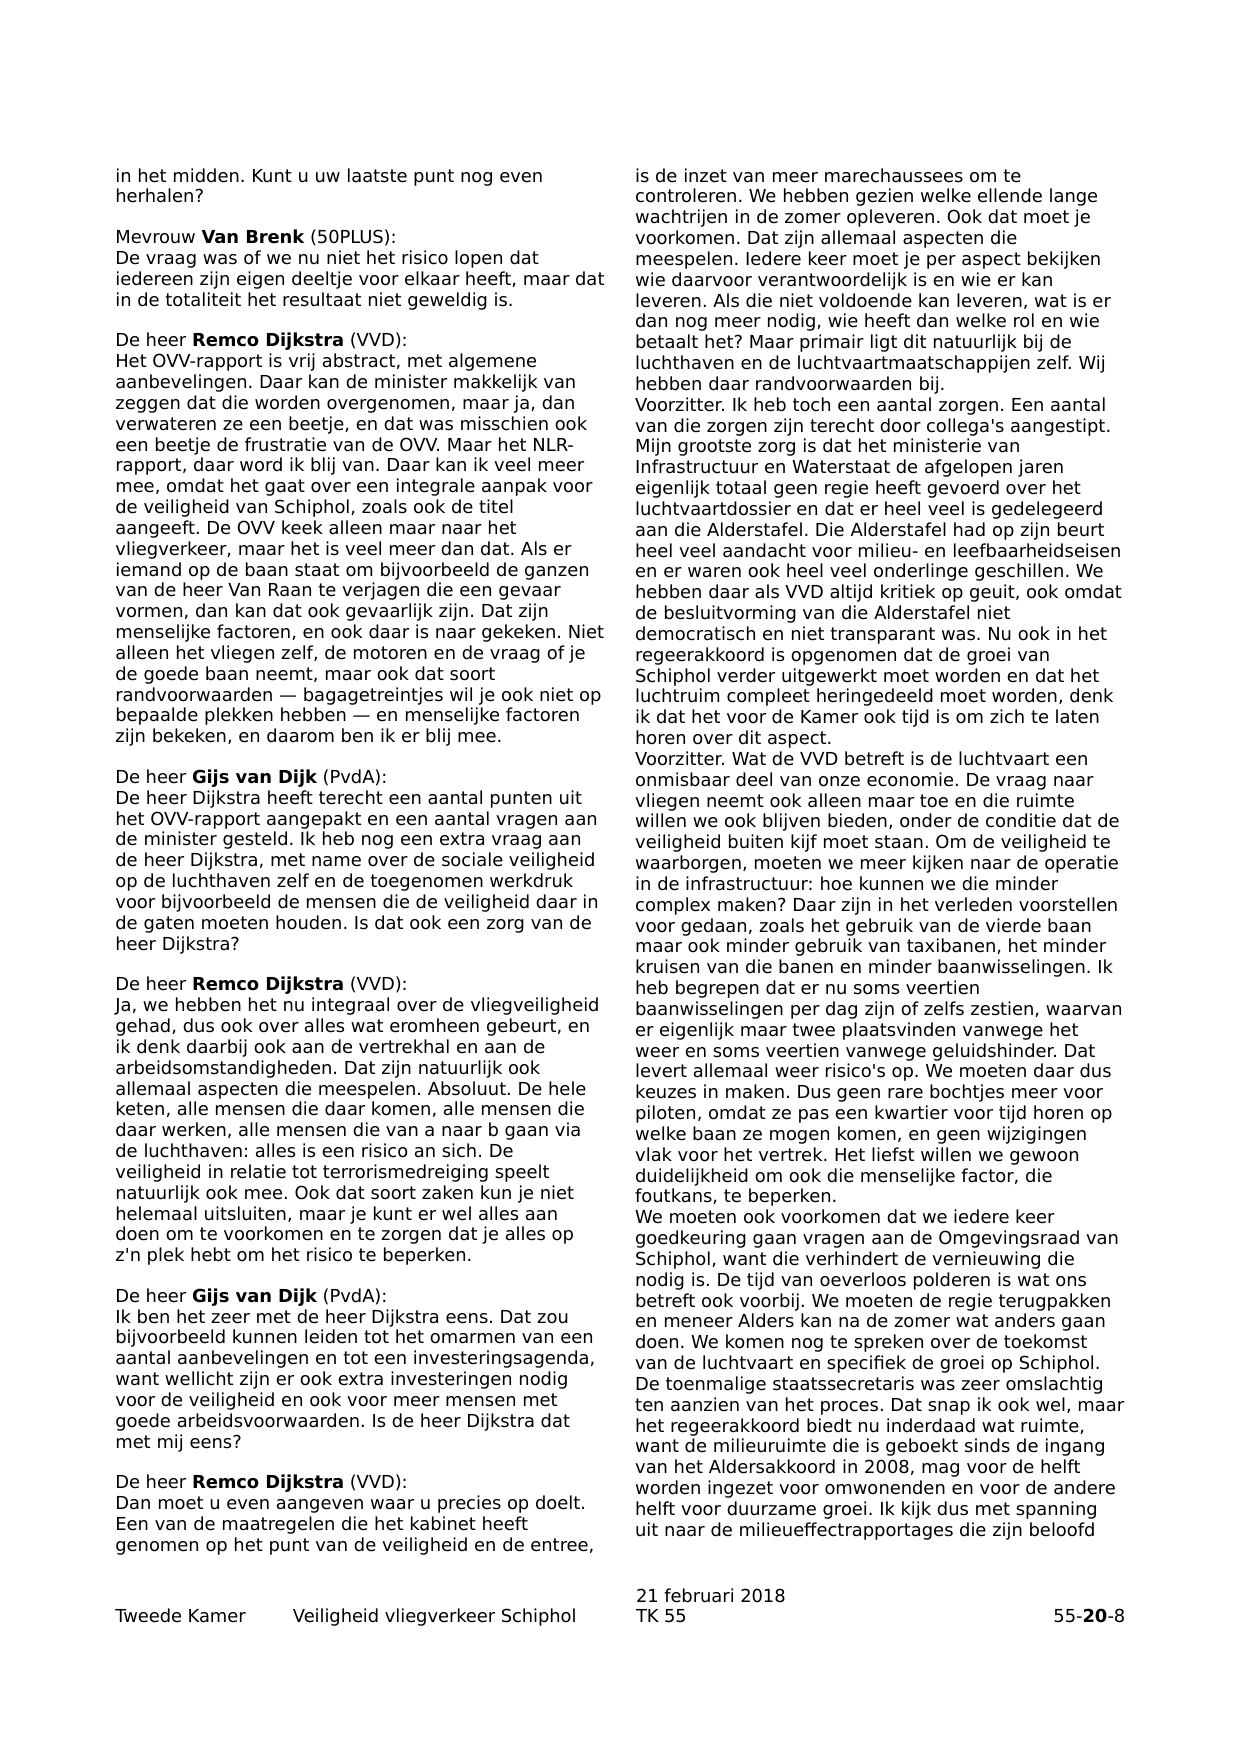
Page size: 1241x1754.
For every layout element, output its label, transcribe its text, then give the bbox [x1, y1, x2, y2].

text De heer Dijkstra heeft terecht een aantal punten uit het OVV-rapport aangepakt en een aantal vragen aan de minister gesteld. Ik heb nog een extra vraag aan de heer Dijkstra, met name over de sociale veiligheid op de luchthaven zelf en de toegenomen werkdruk voor bijvoorbeeld de mensen die de veiligheid daar in de gaten moeten houden. Is dat ook een zorg van de heer Dijkstra? [115, 787, 605, 954]
text De heer Remco Dijkstra (VVD): [115, 330, 605, 351]
text in het midden. Kunt u uw laatste punt nog even herhalen? [115, 165, 605, 207]
text Mevrouw Van Brenk (50PLUS): [115, 227, 605, 248]
text De heer Remco Dijkstra (VVD): [115, 1472, 605, 1493]
text We moeten ook voorkomen dat we iedere keer goedkeuring gaan vragen aan de Omgevingsraad van Schiphol, want die verhindert de vernieuwing die nodig is. De tijd van oeverloos polderen is wat ons betreft ook voorbij. We moeten de regie terugpakken en meneer Alders kan na de zomer wat anders gaan doen. We komen nog te spreken over de toekomst van de luchtvaart en specifiek de groei op Schiphol. De toenmalige staatssecretaris was zeer omslachtig ten aanzien van het proces. Dat snap ik ook wel, maar het regeerakkoord biedt nu inderdaad wat ruimte, want de milieuruimte die is geboekt sinds de ingang van het Aldersakkoord in 2008, mag voor de helft worden ingezet voor omwonenden en voor de andere helft voor duurzame groei. Ik kijk dus met spanning uit naar de milieueffectrapportages die zijn beloofd [635, 1207, 1125, 1540]
text Voorzitter. Wat de VVD betreft is de luchtvaart een onmisbaar deel van onze economie. De vraag naar vliegen neemt ook alleen maar toe en die ruimte willen we ook blijven bieden, onder de conditie dat de veiligheid buiten kijf moet staan. Om de veiligheid te waarborgen, moeten we meer kijken naar de operatie in de infrastructuur: hoe kunnen we die minder complex maken? Daar zijn in het verleden voorstellen voor gedaan, zoals het gebruik van de vierde baan maar ook minder gebruik van taxibanen, het minder kruisen van die banen en minder baanwisselingen. Ik heb begrepen dat er nu soms veertien baanwisselingen per dag zijn of zelfs zestien, waarvan er eigenlijk maar twee plaatsvinden vanwege het weer en soms veertien vanwege geluidshinder. Dat levert allemaal weer risico's op. We moeten daar dus keuzes in maken. Dus geen rare bochtjes meer voor piloten, omdat ze pas een kwartier voor tijd horen op welke baan ze mogen komen, en geen wijzigingen vlak voor het vertrek. Het liefst willen we gewoon duidelijkheid om ook die menselijke factor, die foutkans, te beperken. [635, 749, 1125, 1207]
text De heer Gijs van Dijk (PvdA): [115, 767, 605, 787]
text is de inzet van meer marechaussees om te controleren. We hebben gezien welke ellende lange wachtrijen in de zomer opleveren. Ook dat moet je voorkomen. Dat zijn allemaal aspecten die meespelen. Iedere keer moet je per aspect bekijken wie daarvoor verantwoordelijk is en wie er kan leveren. Als die niet voldoende kan leveren, wat is er dan nog meer nodig, wie heeft dan welke rol en wie betaalt het? Maar primair ligt dit natuurlijk bij de luchthaven en de luchtvaartmaatschappijen zelf. Wij hebben daar randvoorwaarden bij. [635, 165, 1125, 394]
text Het OVV-rapport is vrij abstract, met algemene aanbevelingen. Daar kan de minister makkelijk van zeggen dat die worden overgenomen, maar ja, dan verwateren ze een beetje, en dat was misschien ook een beetje de frustratie van de OVV. Maar het NLR-rapport, daar word ik blij van. Daar kan ik veel meer mee, omdat het gaat over een integrale aanpak voor de veiligheid van Schiphol, zoals ook de titel aangeeft. De OVV keek alleen maar naar het vliegverkeer, maar het is veel meer dan dat. Als er iemand op de baan staat om bijvoorbeeld de ganzen van de heer Van Raan te verjagen die een gevaar vormen, dan kan dat ook gevaarlijk zijn. Dat zijn menselijke factoren, en ook daar is naar gekeken. Niet alleen het vliegen zelf, de motoren en de vraag of je de goede baan neemt, maar ook dat soort randvoorwaarden — bagagetreintjes wil je ook niet op bepaalde plekken hebben — en menselijke factoren zijn bekeken, en daarom ben ik er blij mee. [115, 351, 605, 747]
text De heer Remco Dijkstra (VVD): [115, 974, 605, 995]
text De heer Gijs van Dijk (PvdA): [115, 1286, 605, 1306]
text Ik ben het zeer met de heer Dijkstra eens. Dat zou bijvoorbeeld kunnen leiden tot het omarmen van een aantal aanbevelingen en tot een investeringsagenda, want wellicht zijn er ook extra investeringen nodig voor de veiligheid en ook voor meer mensen met goede arbeidsvoorwaarden. Is de heer Dijkstra dat met mij eens? [115, 1306, 605, 1452]
text Voorzitter. Ik heb toch een aantal zorgen. Een aantal van die zorgen zijn terecht door collega's aangestipt. Mijn grootste zorg is dat het ministerie van Infrastructuur en Waterstaat de afgelopen jaren eigenlijk totaal geen regie heeft gevoerd over het luchtvaartdossier en dat er heel veel is gedelegeerd aan die Alderstafel. Die Alderstafel had op zijn beurt heel veel aandacht voor milieu- en leefbaarheidseisen en er waren ook heel veel onderlinge geschillen. We hebben daar als VVD altijd kritiek op geuit, ook omdat de besluitvorming van die Alderstafel niet democratisch en niet transparant was. Nu ook in het regeerakkoord is opgenomen dat de groei van Schiphol verder uitgewerkt moet worden en dat het luchtruim compleet heringedeeld moet worden, denk ik dat het voor de Kamer ook tijd is om zich te laten horen over dit aspect. [635, 394, 1125, 749]
text Dan moet u even aangeven waar u precies op doelt. Een van de maatregelen die het kabinet heeft genomen op het punt van de veiligheid en de entree, [115, 1493, 605, 1556]
text De vraag was of we nu niet het risico lopen dat iedereen zijn eigen deeltje voor elkaar heeft, maar dat in de totaliteit het resultaat niet geweldig is. [115, 248, 605, 310]
text Ja, we hebben het nu integraal over de vliegveiligheid gehad, dus ook over alles wat eromheen gebeurt, en ik denk daarbij ook aan de vertrekhal en aan de arbeidsomstandigheden. Dat zijn natuurlijk ook allemaal aspecten die meespelen. Absoluut. De hele keten, alle mensen die daar komen, alle mensen die daar werken, alle mensen die van a naar b gaan via de luchthaven: alles is een risico an sich. De veiligheid in relatie tot terrorismedreiging speelt natuurlijk ook mee. Ook dat soort zaken kun je niet helemaal uitsluiten, maar je kunt er wel alles aan doen om te voorkomen en te zorgen dat je alles op z'n plek hebt om het risico te beperken. [115, 995, 605, 1266]
